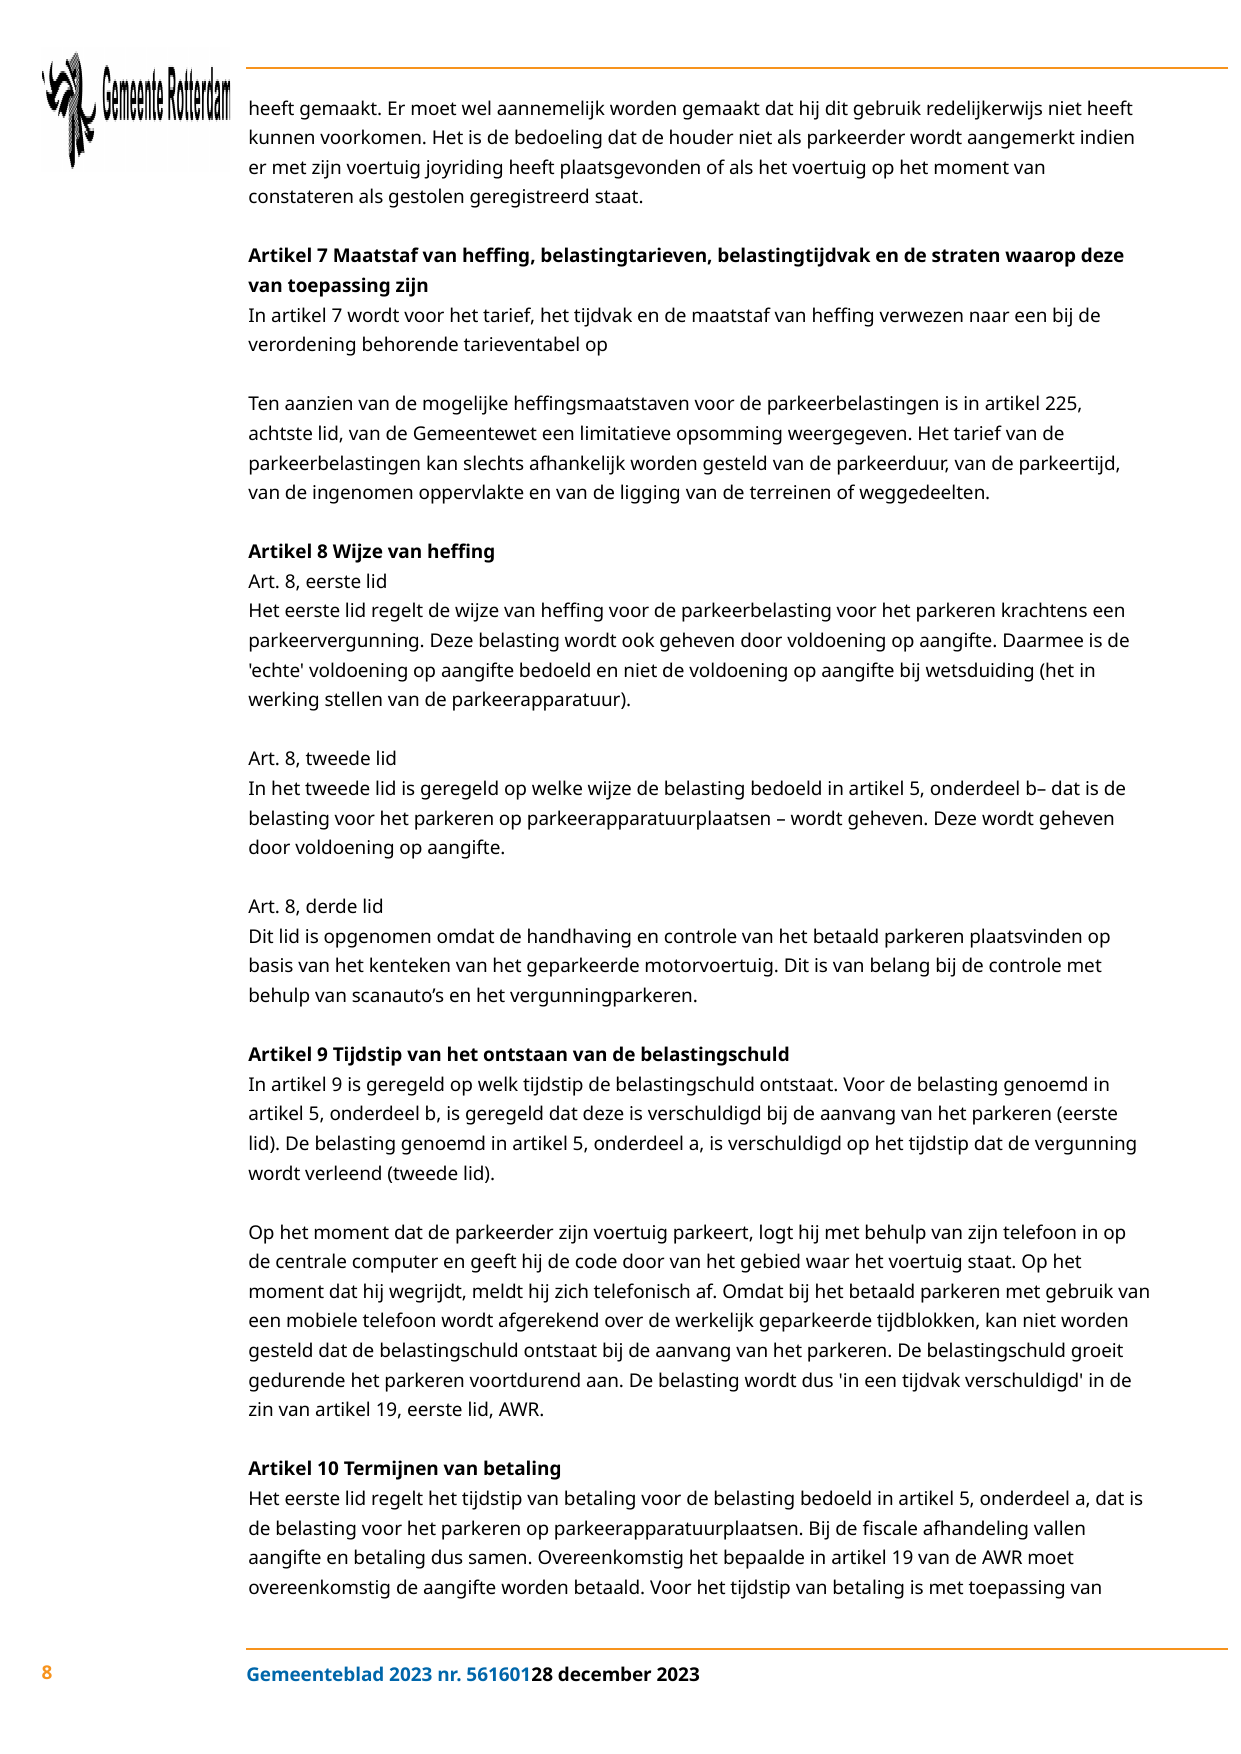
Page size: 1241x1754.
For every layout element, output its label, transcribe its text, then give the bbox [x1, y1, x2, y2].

text Artikel 7 Maatstaf van heffing, belastingtarieven, belastingtijdvak en de straten waarop deze van toepassing zijn [248, 243, 1152, 298]
text Het eerste lid regelt het tijdstip van betaling voor de belasting bedoeld in artikel 5, onderdeel a, dat is de belasting voor het parkeren op parkeerapparatuurplaatsen. Bij de fiscale afhandeling vallen aangifte en betaling dus samen. Overeenkomstig het bepaalde in artikel 19 van de AWR moet overeenkomstig de aangifte worden betaald. Voor het tijdstip van betaling is met toepassing van [248, 1485, 1152, 1600]
text In het tweede lid is geregeld op welke wijze de belasting bedoeld in artikel 5, onderdeel b– dat is de belasting voor het parkeren op parkeerapparatuurplaatsen – wordt geheven. Deze wordt geheven door voldoening op aangifte. [248, 775, 1152, 860]
text In artikel 7 wordt voor het tarief, het tijdvak en de maatstaf van heffing verwezen naar een bij de verordening behorende tarieventabel op [248, 302, 1152, 357]
text Art. 8, eerste lid [248, 568, 1152, 594]
picture [41, 47, 231, 172]
text heeft gemaakt. Er moet wel aannemelijk worden gemaakt dat hij dit gebruik redelijkerwijs niet heeft kunnen voorkomen. Het is de bedoeling dat de houder niet als parkeerder wordt aangemerkt indien er met zijn voertuig joyriding heeft plaatsgevonden of als het voertuig op het moment van constateren als gestolen geregistreerd staat. [248, 95, 1152, 209]
text Het eerste lid regelt de wijze van heffing voor de parkeerbelasting voor het parkeren krachtens een parkeervergunning. Deze belasting wordt ook geheven door voldoening op aangifte. Daarmee is de 'echte' voldoening op aangifte bedoeld en niet de voldoening op aangifte bij wetsduiding (het in werking stellen van de parkeerapparatuur). [248, 598, 1152, 712]
text Artikel 9 Tijdstip van het ontstaan van de belastingschuld [248, 1041, 1152, 1067]
text Art. 8, derde lid [248, 893, 1152, 919]
text Ten aanzien van de mogelijke heffingsmaatstaven voor de parkeerbelastingen is in artikel 225, achtste lid, van de Gemeentewet een limitatieve opsomming weergegeven. Het tarief van de parkeerbelastingen kan slechts afhankelijk worden gesteld van de parkeerduur, van de parkeertijd, van de ingenomen oppervlakte en van de ligging van de terreinen of weggedeelten. [248, 391, 1152, 505]
text Dit lid is opgenomen omdat de handhaving en controle van het betaald parkeren plaatsvinden op basis van het kenteken van het geparkeerde motorvoertuig. Dit is van belang bij de controle met behulp van scanauto’s en het vergunningparkeren. [248, 923, 1152, 1008]
text In artikel 9 is geregeld op welk tijdstip de belastingschuld ontstaat. Voor de belasting genoemd in artikel 5, onderdeel b, is geregeld dat deze is verschuldigd bij de aanvang van het parkeren (eerste lid). De belasting genoemd in artikel 5, onderdeel a, is verschuldigd op het tijdstip dat de vergunning wordt verleend (tweede lid). [248, 1071, 1152, 1186]
text Artikel 8 Wijze van heffing [248, 538, 1152, 564]
text Art. 8, tweede lid [248, 746, 1152, 771]
text Op het moment dat de parkeerder zijn voertuig parkeert, logt hij met behulp van zijn telefoon in op de centrale computer en geeft hij de code door van het gebied waar het voertuig staat. Op het moment dat hij wegrijdt, meldt hij zich telefonisch af. Omdat bij het betaald parkeren met gebruik van een mobiele telefoon wordt afgerekend over de werkelijk geparkeerde tijdblokken, kan niet worden gesteld dat de belastingschuld ontstaat bij de aanvang van het parkeren. De belastingschuld groeit gedurende het parkeren voortdurend aan. De belasting wordt dus 'in een tijdvak verschuldigd' in de zin van artikel 19, eerste lid, AWR. [248, 1219, 1152, 1422]
text Artikel 10 Termijnen van betaling [248, 1456, 1152, 1481]
